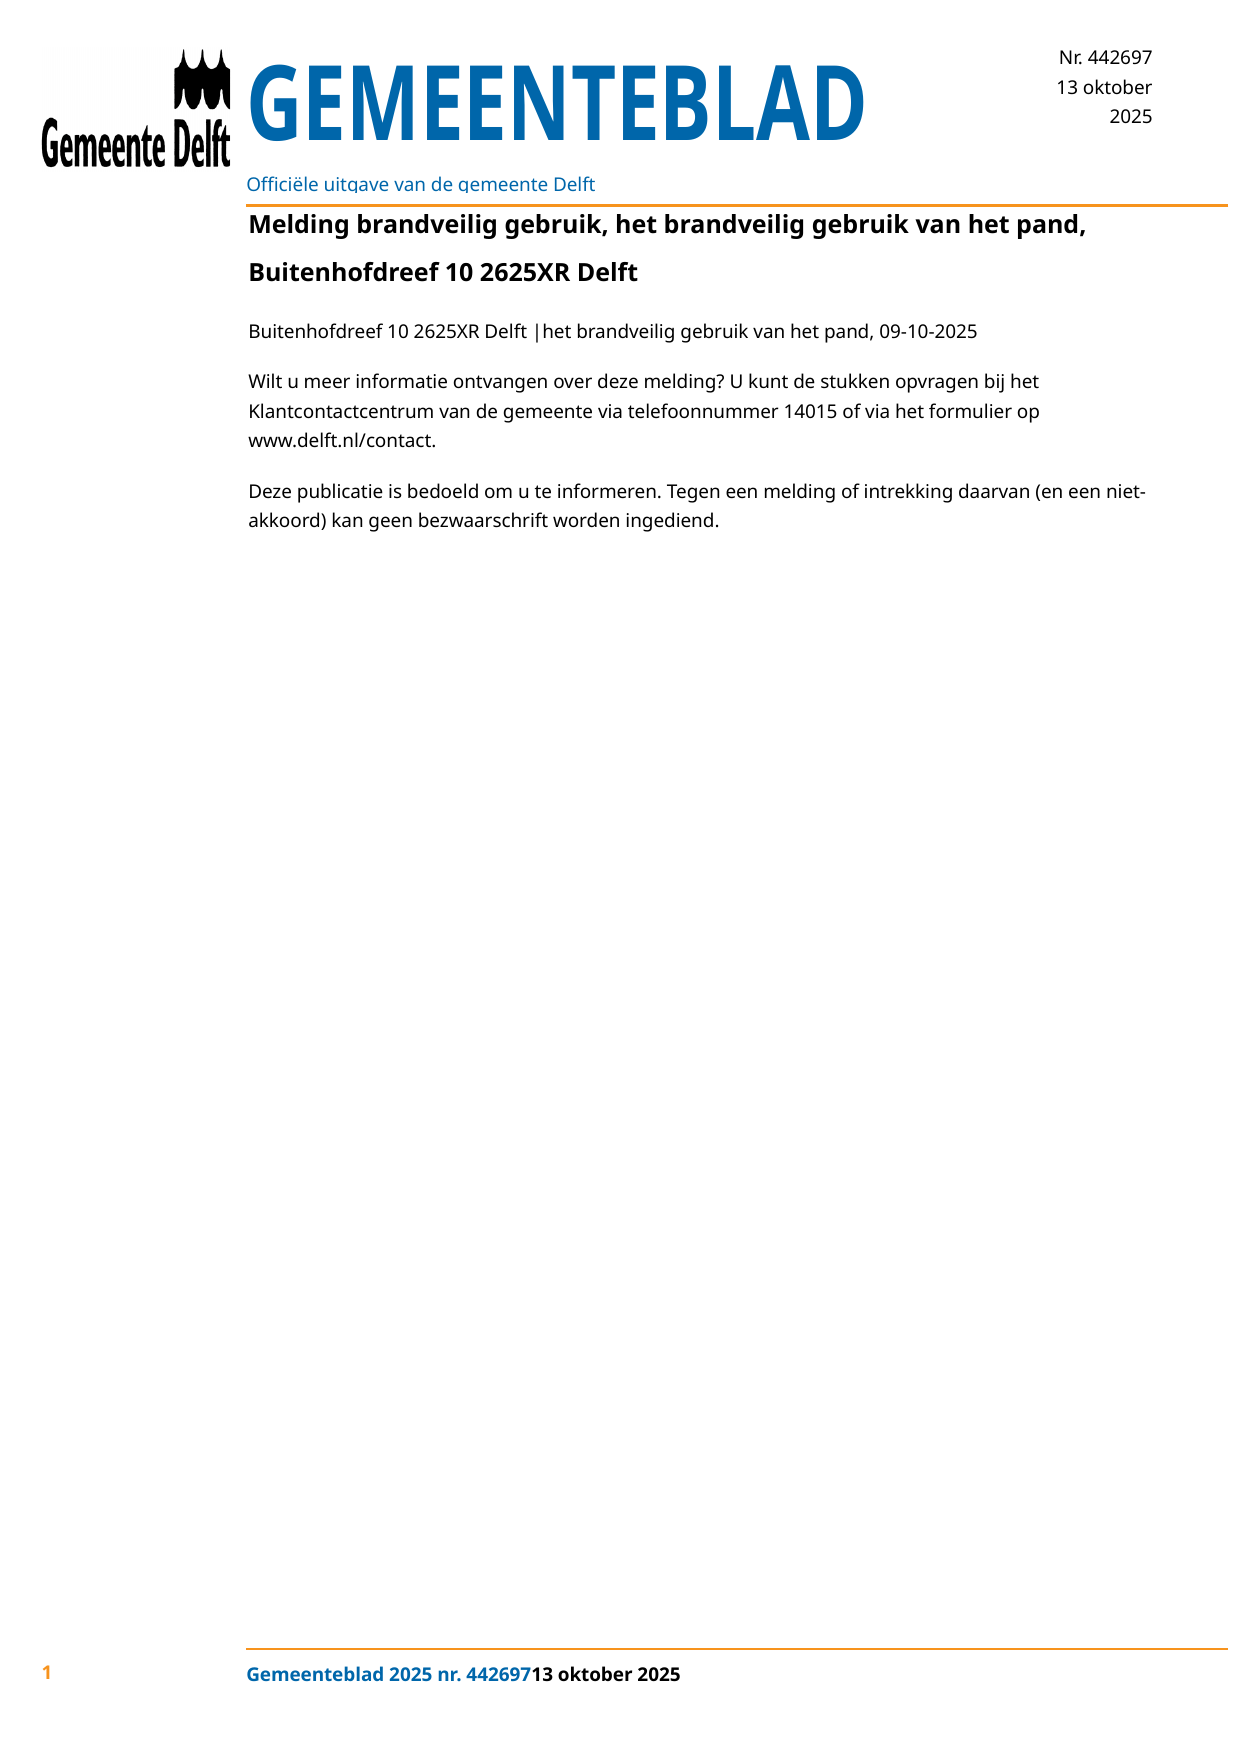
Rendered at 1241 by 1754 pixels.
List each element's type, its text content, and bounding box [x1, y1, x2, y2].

picture [41, 47, 231, 172]
text Buitenhofdreef 10 2625XR Delft |het brandveilig gebruik van het pand, 09-10-2025 [248, 318, 1152, 344]
text Deze publicatie is bedoeld om u te informeren. Tegen een melding of intrekking daarvan (en een niet-akkoord) kan geen bezwaarschrift worden ingediend. [248, 478, 1152, 533]
text Melding brandveilig gebruik, het brandveilig gebruik van het pand, Buitenhofdreef 10 2625XR Delft [248, 207, 1152, 288]
text Wilt u meer informatie ontvangen over deze melding? U kunt de stukken opvragen bij het Klantcontactcentrum van de gemeente via telefoonnummer 14015 of via het formulier op www.delft.nl/contact. [248, 368, 1152, 453]
